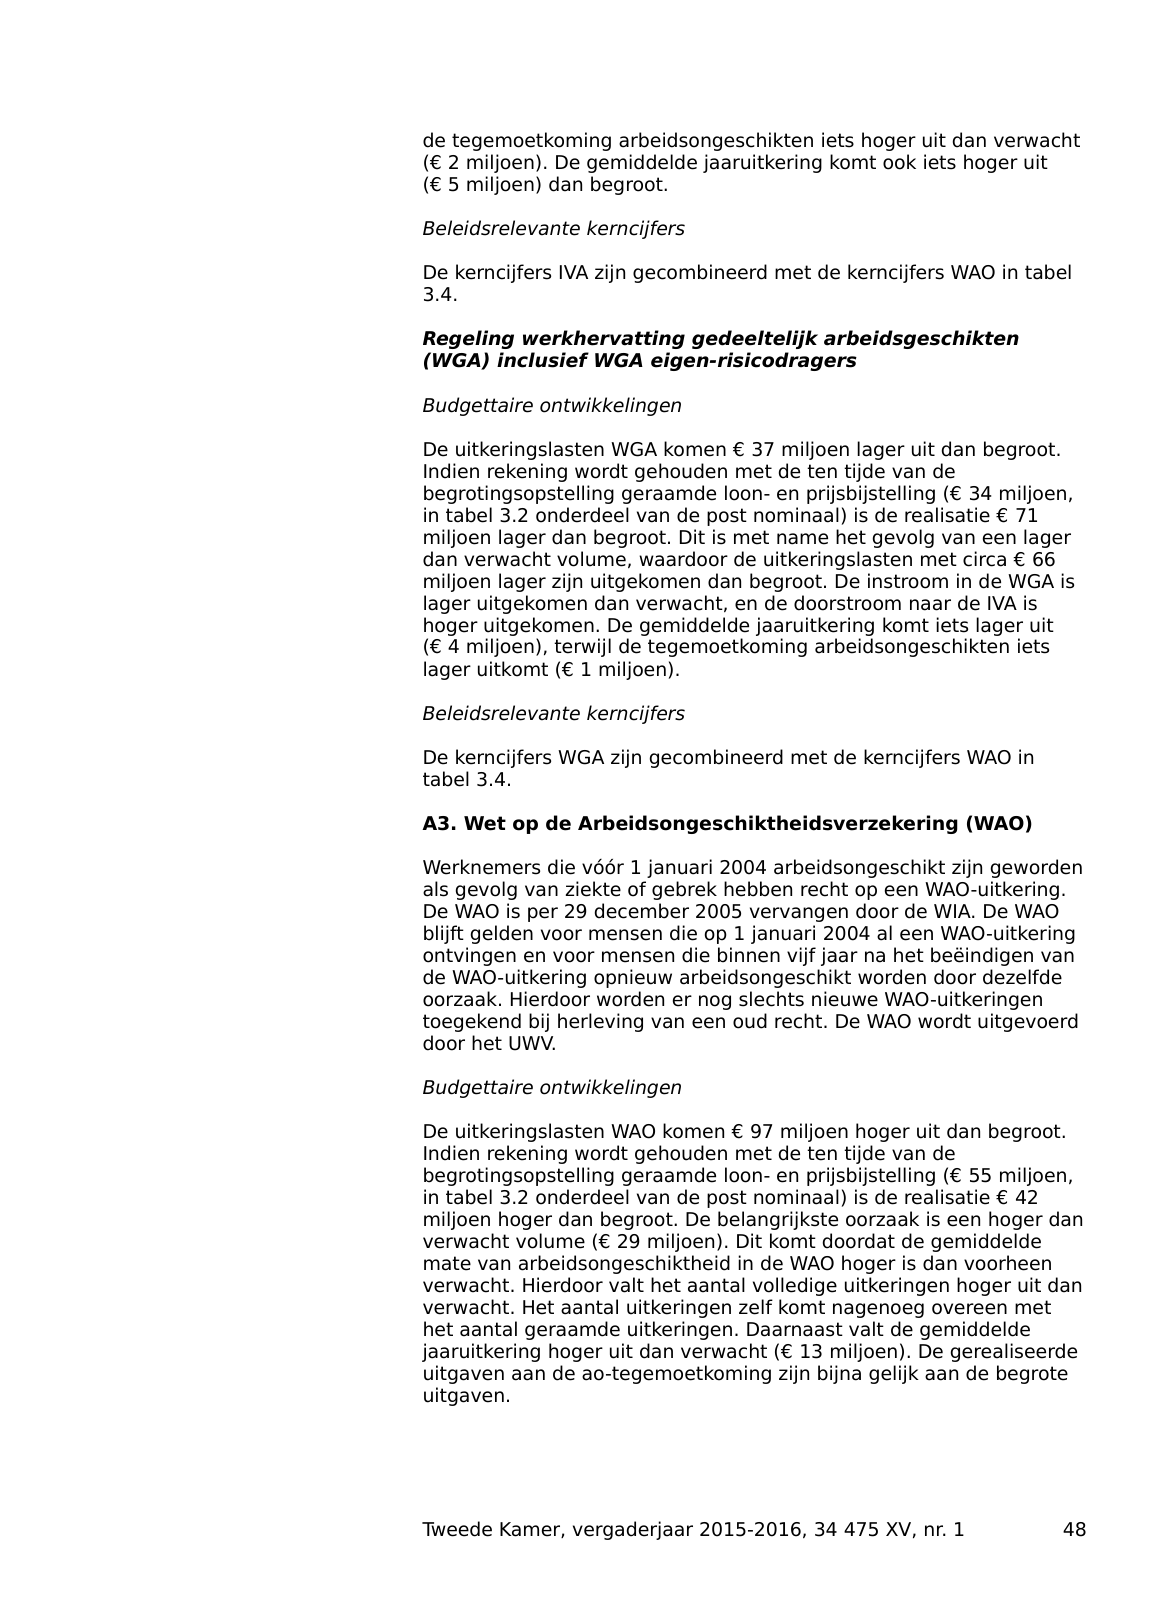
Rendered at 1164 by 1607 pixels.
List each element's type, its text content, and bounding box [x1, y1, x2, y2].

subtitle Beleidsrelevante kerncijfers [422, 703, 1087, 724]
subtitle Beleidsrelevante kerncijfers [422, 218, 1087, 240]
text De kerncijfers WGA zijn gecombineerd met de kerncijfers WAO in tabel 3.4. [422, 747, 1087, 791]
text De uitkeringslasten WGA komen € 37 miljoen lager uit dan begroot. Indien rekening wordt gehouden met de ten tijde van de begrotingsopstelling geraamde loon- en prijsbijstelling (€ 34 miljoen, in tabel 3.2 onderdeel van de post nominaal) is de realisatie € 71 miljoen lager dan begroot. Dit is met name het gevolg van een lager dan verwacht volume, waardoor de uitkeringslasten met circa € 66 miljoen lager zijn uitgekomen dan begroot. De instroom in de WGA is lager uitgekomen dan verwacht, en de doorstroom naar de IVA is hoger uitgekomen. De gemiddelde jaaruitkering komt iets lager uit (€ 4 miljoen), terwijl de tegemoetkoming arbeidsongeschikten iets lager uitkomt (€ 1 miljoen). [422, 439, 1087, 680]
text de tegemoetkoming arbeidsongeschikten iets hoger uit dan verwacht (€ 2 miljoen). De gemiddelde jaaruitkering komt ook iets hoger uit (€ 5 miljoen) dan begroot. [422, 130, 1087, 196]
subtitle Budgettaire ontwikkelingen [422, 394, 1087, 416]
subtitle Regeling werkhervatting gedeeltelijk arbeidsgeschikten (WGA) inclusief WGA eigen-risicodragers [422, 328, 1087, 372]
text Werknemers die vóór 1 januari 2004 arbeidsongeschikt zijn geworden als gevolg van ziekte of gebrek hebben recht op een WAO-uitkering. De WAO is per 29 december 2005 vervangen door de WIA. De WAO blijft gelden voor mensen die op 1 januari 2004 al een WAO-uitkering ontvingen en voor mensen die binnen vijf jaar na het beëindigen van de WAO-uitkering opnieuw arbeidsongeschikt worden door dezelfde oorzaak. Hierdoor worden er nog slechts nieuwe WAO-uitkeringen toegekend bij herleving van een oud recht. De WAO wordt uitgevoerd door het UWV. [422, 857, 1087, 1055]
subtitle Budgettaire ontwikkelingen [422, 1077, 1087, 1099]
text De kerncijfers IVA zijn gecombineerd met de kerncijfers WAO in tabel 3.4. [422, 262, 1087, 306]
subtitle A3. Wet op de Arbeidsongeschiktheidsverzekering (WAO) [422, 813, 1087, 835]
text De uitkeringslasten WAO komen € 97 miljoen hoger uit dan begroot. Indien rekening wordt gehouden met de ten tijde van de begrotingsopstelling geraamde loon- en prijsbijstelling (€ 55 miljoen, in tabel 3.2 onderdeel van de post nominaal) is de realisatie € 42 miljoen hoger dan begroot. De belangrijkste oorzaak is een hoger dan verwacht volume (€ 29 miljoen). Dit komt doordat de gemiddelde mate van arbeidsongeschiktheid in de WAO hoger is dan voorheen verwacht. Hierdoor valt het aantal volledige uitkeringen hoger uit dan verwacht. Het aantal uitkeringen zelf komt nagenoeg overeen met het aantal geraamde uitkeringen. Daarnaast valt de gemiddelde jaaruitkering hoger uit dan verwacht (€ 13 miljoen). De gerealiseerde uitgaven aan de ao-tegemoetkoming zijn bijna gelijk aan de begrote uitgaven. [422, 1121, 1087, 1407]
